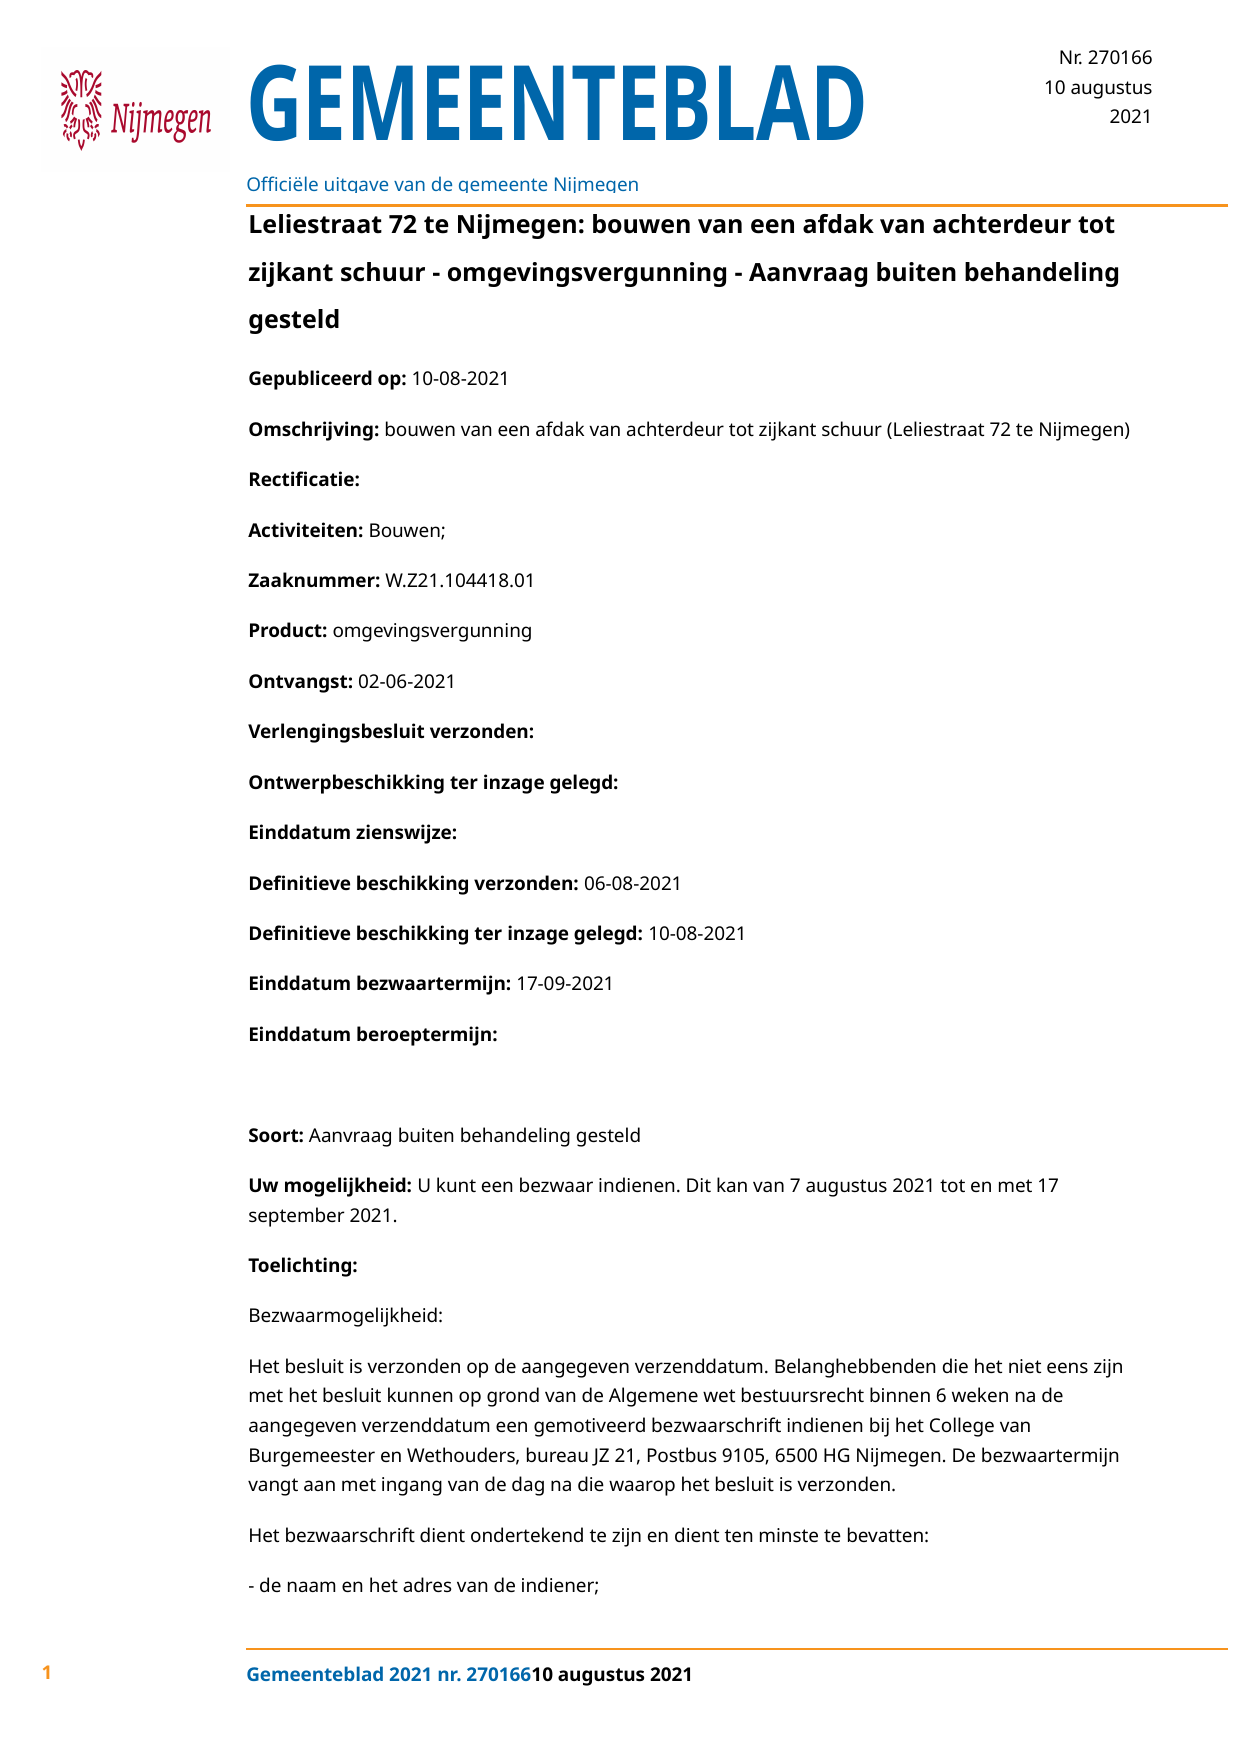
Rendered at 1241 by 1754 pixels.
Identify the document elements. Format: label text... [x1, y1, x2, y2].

text Verlengingsbesluit verzonden: [248, 718, 1152, 744]
text Soort: Aanvraag buiten behandeling gesteld [248, 1122, 1152, 1147]
text Toelichting: [248, 1252, 1152, 1278]
text Uw mogelijkheid: U kunt een bezwaar indienen. Dit kan van 7 augustus 2021 tot en met 17 september 2021. [248, 1172, 1152, 1227]
text Einddatum zienswijze: [248, 819, 1152, 845]
text Definitieve beschikking verzonden: 06-08-2021 [248, 870, 1152, 895]
text - de naam en het adres van de indiener; [248, 1572, 1152, 1598]
text Gepubliceerd op: 10-08-2021 [248, 366, 1152, 391]
text Het besluit is verzonden op de aangegeven verzenddatum. Belanghebbenden die het niet eens zijn met het besluit kunnen op grond van de Algemene wet bestuursrecht binnen 6 weken na de aangegeven verzenddatum een gemotiveerd bezwaarschrift indienen bij het College van Burgemeester en Wethouders, bureau JZ 21, Postbus 9105, 6500 HG Nijmegen. De bezwaartermijn vangt aan met ingang van de dag na die waarop het besluit is verzonden. [248, 1353, 1152, 1497]
text Het bezwaarschrift dient ondertekend te zijn en dient ten minste te bevatten: [248, 1522, 1152, 1547]
picture [41, 47, 231, 172]
text Ontwerpbeschikking ter inzage gelegd: [248, 769, 1152, 794]
text Definitieve beschikking ter inzage gelegd: 10-08-2021 [248, 920, 1152, 946]
text Activiteiten: Bouwen; [248, 517, 1152, 542]
text Ontvangst: 02-06-2021 [248, 668, 1152, 694]
text Zaaknummer: W.Z21.104418.01 [248, 567, 1152, 593]
text Product: omgevingsvergunning [248, 618, 1152, 643]
text Omschrijving: bouwen van een afdak van achterdeur tot zijkant schuur (Leliestraat 72 te Nijmegen) [248, 416, 1152, 442]
text Einddatum beroeptermijn: [248, 1021, 1152, 1047]
text Bezwaarmogelijkheid: [248, 1303, 1152, 1328]
text Leliestraat 72 te Nijmegen: bouwen van een afdak van achterdeur tot zijkant schuur - omgevingsvergunning - Aanvraag buiten behandeling gesteld [248, 207, 1152, 336]
text Einddatum bezwaartermijn: 17-09-2021 [248, 971, 1152, 996]
text Rectificatie: [248, 466, 1152, 492]
